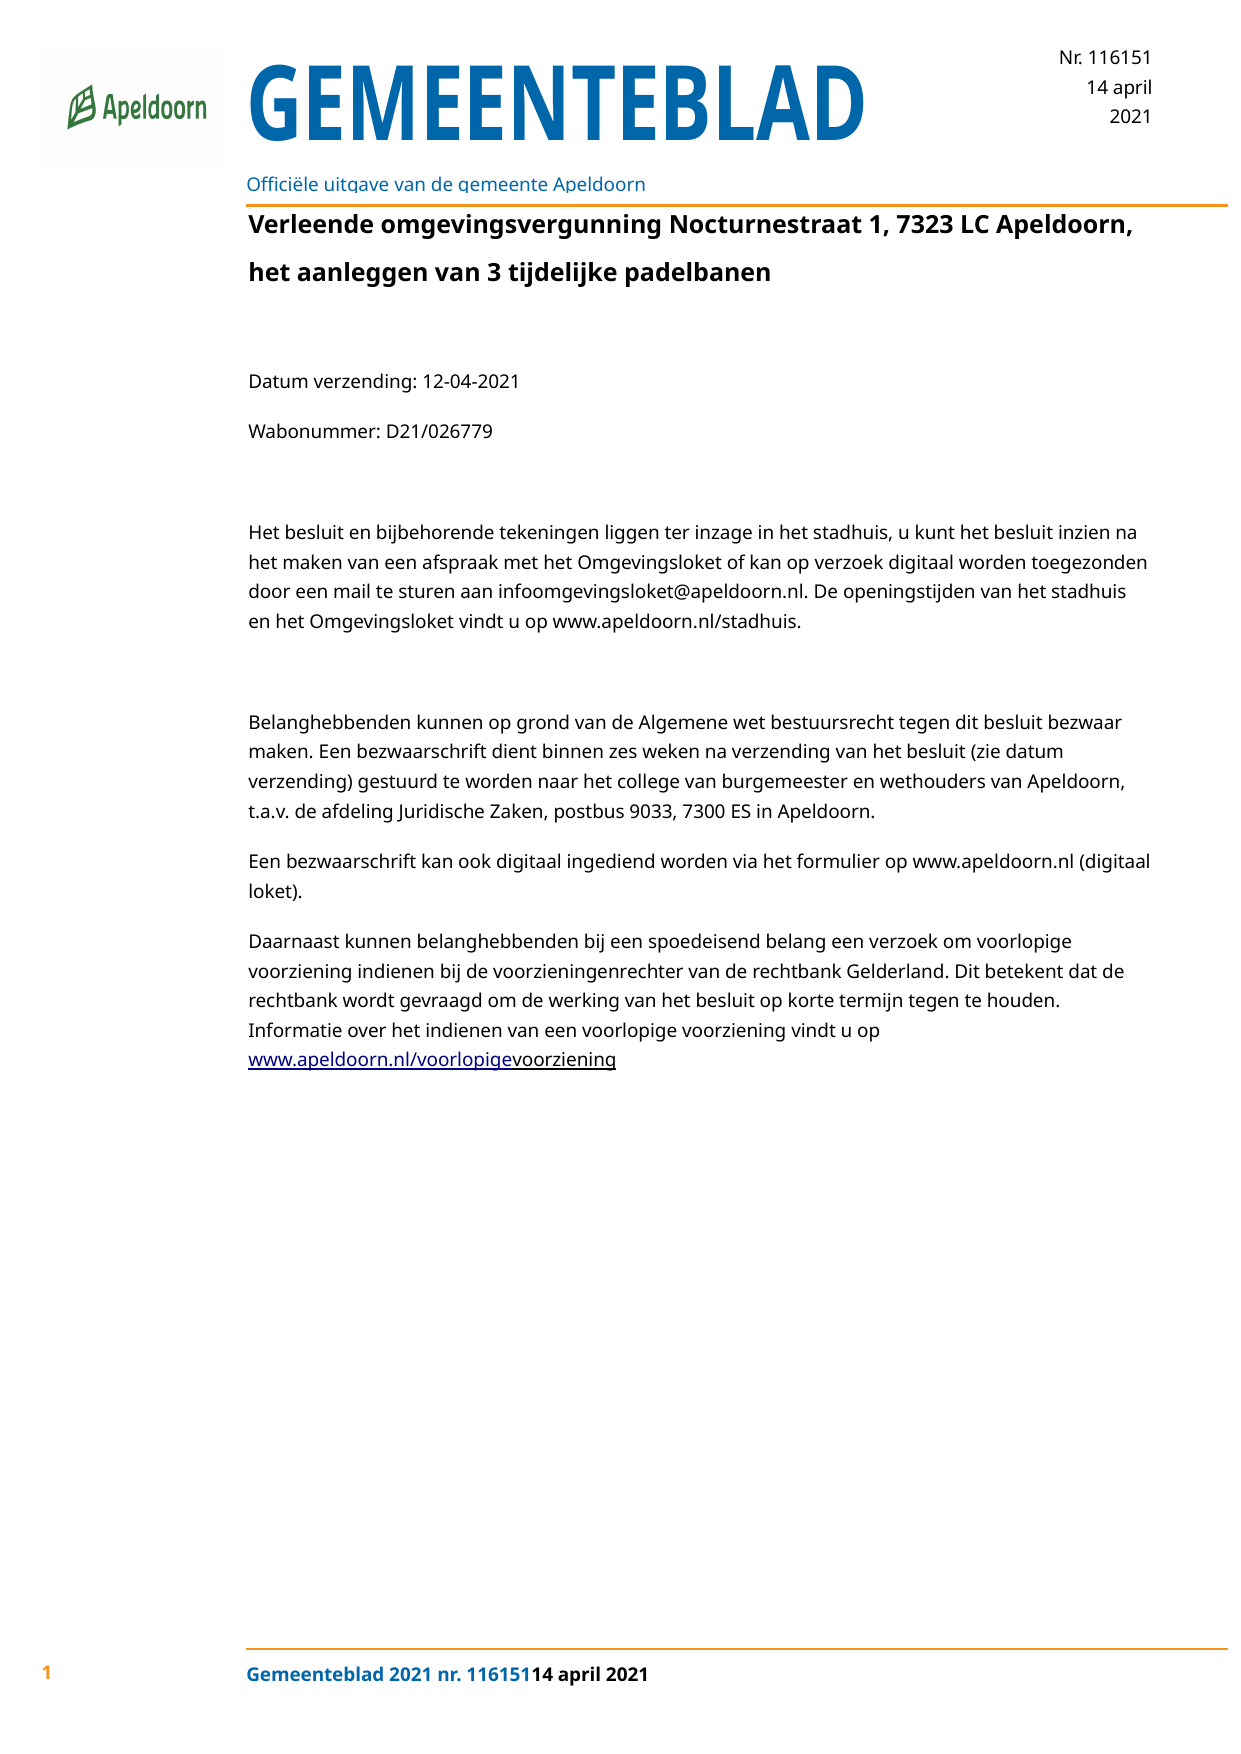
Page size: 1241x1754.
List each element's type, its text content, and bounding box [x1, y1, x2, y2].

text Een bezwaarschrift kan ook digitaal ingediend worden via het formulier op www.apeldoorn.nl (digitaal loket). [248, 848, 1152, 904]
text Datum verzending: 12-04-2021 [248, 368, 1152, 394]
picture [41, 47, 231, 172]
text Het besluit en bijbehorende tekeningen liggen ter inzage in het stadhuis, u kunt het besluit inzien na het maken van een afspraak met het Omgevingsloket of kan op verzoek digitaal worden toegezonden door een mail te sturen aan infoomgevingsloket@apeldoorn.nl. De openingstijden van het stadhuis en het Omgevingsloket vindt u op www.apeldoorn.nl/stadhuis. [248, 519, 1152, 634]
text Wabonummer: D21/026779 [248, 419, 1152, 444]
text Daarnaast kunnen belanghebbenden bij een spoedeisend belang een verzoek om voorlopige voorziening indienen bij de voorzieningenrechter van de rechtbank Gelderland. Dit betekent dat de rechtbank wordt gevraagd om de werking van het besluit op korte termijn tegen te houden. Informatie over het indienen van een voorlopige voorziening vindt u op www.apeldoorn.nl/voorlopigevoorziening [248, 928, 1152, 1072]
text Belanghebbenden kunnen op grond van de Algemene wet bestuursrecht tegen dit besluit bezwaar maken. Een bezwaarschrift dient binnen zes weken na verzending van het besluit (zie datum verzending) gestuurd te worden naar het college van burgemeester en wethouders van Apeldoorn, t.a.v. de afdeling Juridische Zaken, postbus 9033, 7300 ES in Apeldoorn. [248, 709, 1152, 824]
text Verleende omgevingsvergunning Nocturnestraat 1, 7323 LC Apeldoorn, het aanleggen van 3 tijdelijke padelbanen [248, 207, 1152, 288]
